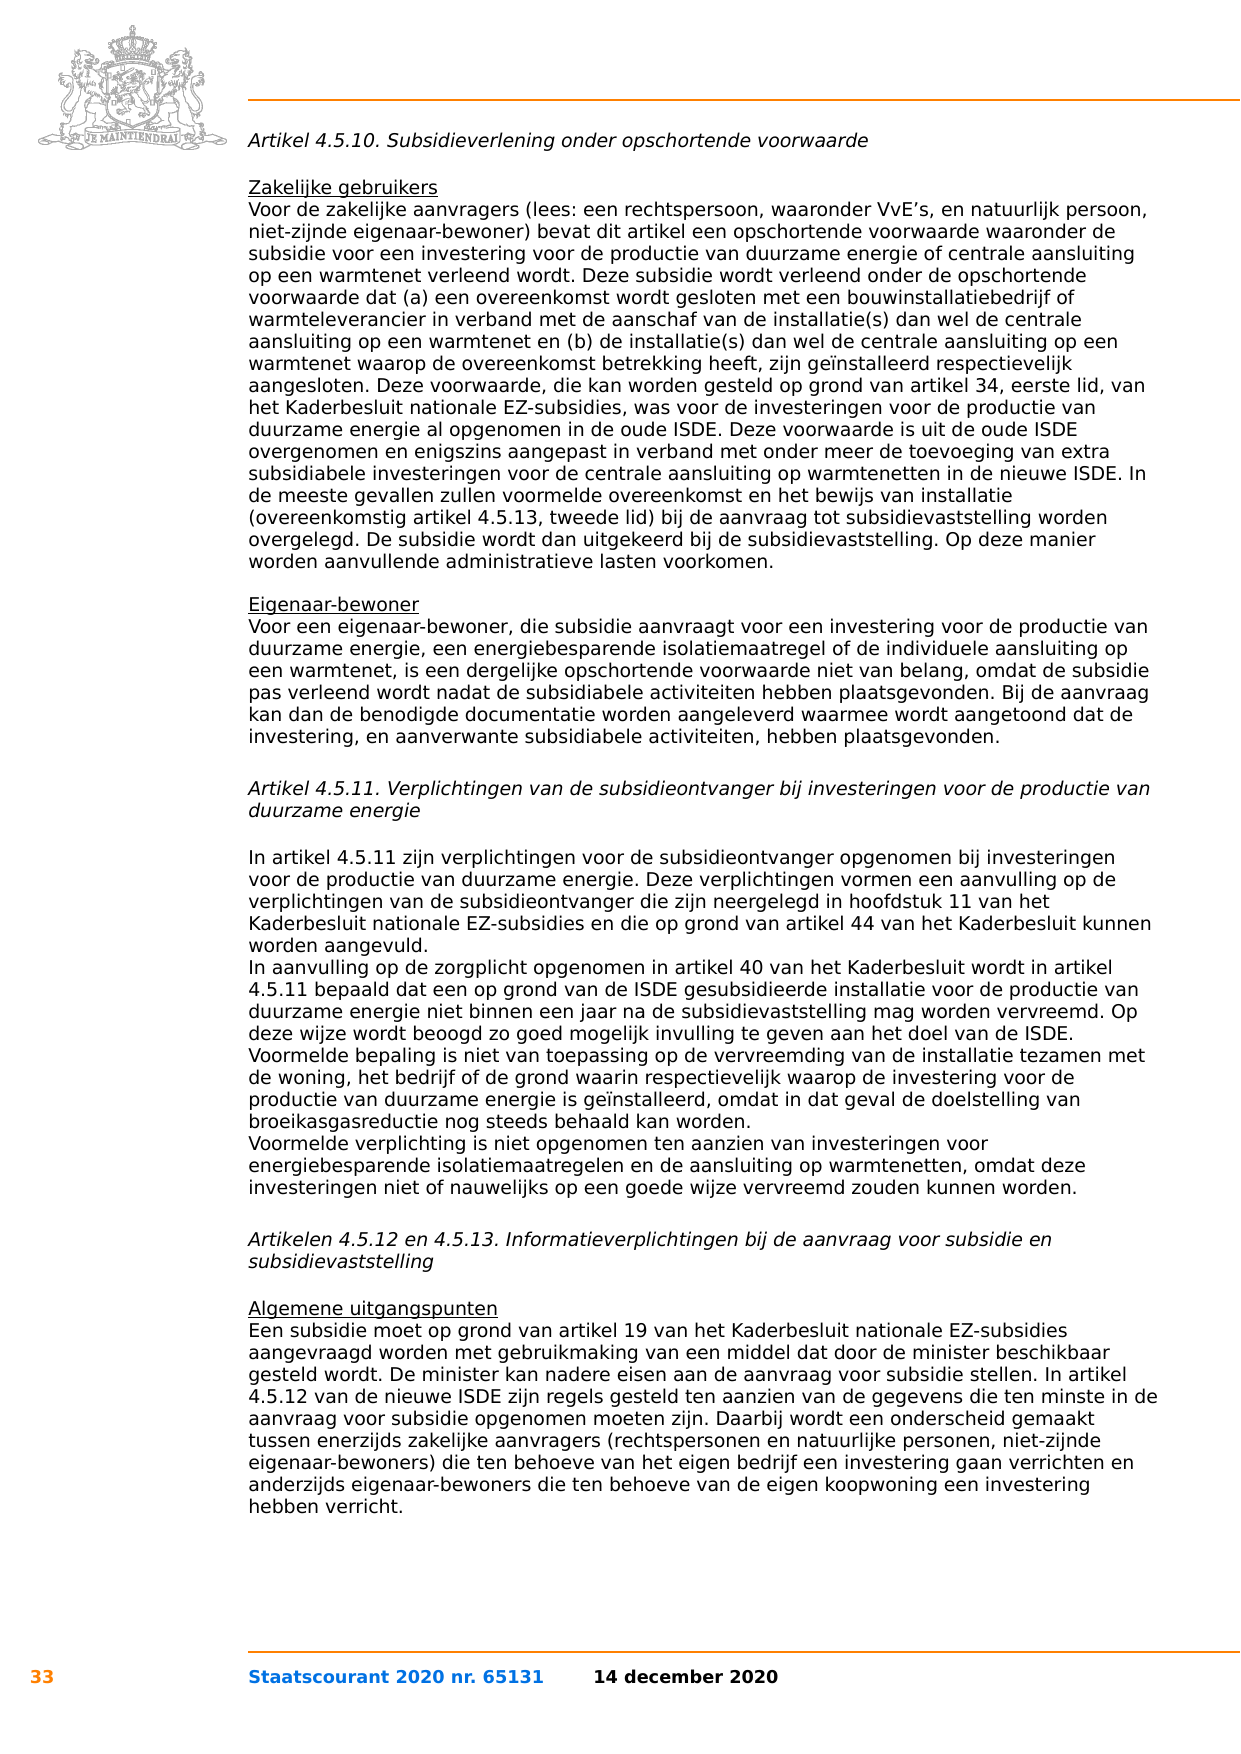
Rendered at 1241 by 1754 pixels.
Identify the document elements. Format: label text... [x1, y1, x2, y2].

picture [38, 25, 227, 150]
text Zakelijke gebruikers [248, 177, 1163, 199]
text Voormelde bepaling is niet van toepassing op de vervreemding van de installatie tezamen met de woning, het bedrijf of de grond waarin respectievelijk waarop de investering voor de productie van duurzame energie is geïnstalleerd, omdat in dat geval de doelstelling van broeikasgasreductie nog steeds behaald kan worden. [248, 1045, 1163, 1133]
text Algemene uitgangspunten [248, 1298, 1163, 1320]
text Een subsidie moet op grond van artikel 19 van het Kaderbesluit nationale EZ-subsidies aangevraagd worden met gebruikmaking van een middel dat door de minister beschikbaar gesteld wordt. De minister kan nadere eisen aan de aanvraag voor subsidie stellen. In artikel 4.5.12 van de nieuwe ISDE zijn regels gesteld ten aanzien van de gegevens die ten minste in de aanvraag voor subsidie opgenomen moeten zijn. Daarbij wordt een onderscheid gemaakt tussen enerzijds zakelijke aanvragers (rechtspersonen en natuurlijke personen, niet-zijnde eigenaar-bewoners) die ten behoeve van het eigen bedrijf een investering gaan verrichten en anderzijds eigenaar-bewoners die ten behoeve van de eigen koopwoning een investering hebben verricht. [248, 1320, 1163, 1518]
subtitle Artikelen 4.5.12 en 4.5.13. Informatieverplichtingen bij de aanvraag voor subsidie en subsidievaststelling [248, 1229, 1163, 1273]
subtitle Artikel 4.5.11. Verplichtingen van de subsidieontvanger bij investeringen voor de productie van duurzame energie [248, 778, 1163, 822]
subtitle Artikel 4.5.10. Subsidieverlening onder opschortende voorwaarde [248, 130, 1163, 152]
text Voormelde verplichting is niet opgenomen ten aanzien van investeringen voor energiebesparende isolatiemaatregelen en de aansluiting op warmtenetten, omdat deze investeringen niet of nauwelijks op een goede wijze vervreemd zouden kunnen worden. [248, 1133, 1163, 1199]
text Eigenaar-bewoner [248, 594, 1163, 616]
text In aanvulling op de zorgplicht opgenomen in artikel 40 van het Kaderbesluit wordt in artikel 4.5.11 bepaald dat een op grond van de ISDE gesubsidieerde installatie voor de productie van duurzame energie niet binnen een jaar na de subsidievaststelling mag worden vervreemd. Op deze wijze wordt beoogd zo goed mogelijk invulling te geven aan het doel van de ISDE. [248, 957, 1163, 1045]
text Voor een eigenaar-bewoner, die subsidie aanvraagt voor een investering voor de productie van duurzame energie, een energiebesparende isolatiemaatregel of de individuele aansluiting op een warmtenet, is een dergelijke opschortende voorwaarde niet van belang, omdat de subsidie pas verleend wordt nadat de subsidiabele activiteiten hebben plaatsgevonden. Bij de aanvraag kan dan de benodigde documentatie worden aangeleverd waarmee wordt aangetoond dat de investering, en aanverwante subsidiabele activiteiten, hebben plaatsgevonden. [248, 616, 1163, 748]
text In artikel 4.5.11 zijn verplichtingen voor de subsidieontvanger opgenomen bij investeringen voor de productie van duurzame energie. Deze verplichtingen vormen een aanvulling op de verplichtingen van de subsidieontvanger die zijn neergelegd in hoofdstuk 11 van het Kaderbesluit nationale EZ-subsidies en die op grond van artikel 44 van het Kaderbesluit kunnen worden aangevuld. [248, 847, 1163, 957]
text Voor de zakelijke aanvragers (lees: een rechtspersoon, waaronder VvE’s, en natuurlijk persoon, niet-zijnde eigenaar-bewoner) bevat dit artikel een opschortende voorwaarde waaronder de subsidie voor een investering voor de productie van duurzame energie of centrale aansluiting op een warmtenet verleend wordt. Deze subsidie wordt verleend onder de opschortende voorwaarde dat (a) een overeenkomst wordt gesloten met een bouwinstallatiebedrijf of warmteleverancier in verband met de aanschaf van de installatie(s) dan wel de centrale aansluiting op een warmtenet en (b) de installatie(s) dan wel de centrale aansluiting op een warmtenet waarop de overeenkomst betrekking heeft, zijn geïnstalleerd respectievelijk aangesloten. Deze voorwaarde, die kan worden gesteld op grond van artikel 34, eerste lid, van het Kaderbesluit nationale EZ-subsidies, was voor de investeringen voor de productie van duurzame energie al opgenomen in de oude ISDE. Deze voorwaarde is uit de oude ISDE overgenomen en enigszins aangepast in verband met onder meer de toevoeging van extra subsidiabele investeringen voor de centrale aansluiting op warmtenetten in de nieuwe ISDE. In de meeste gevallen zullen voormelde overeenkomst en het bewijs van installatie (overeenkomstig artikel 4.5.13, tweede lid) bij de aanvraag tot subsidievaststelling worden overgelegd. De subsidie wordt dan uitgekeerd bij de subsidievaststelling. Op deze manier worden aanvullende administratieve lasten voorkomen. [248, 199, 1163, 572]
